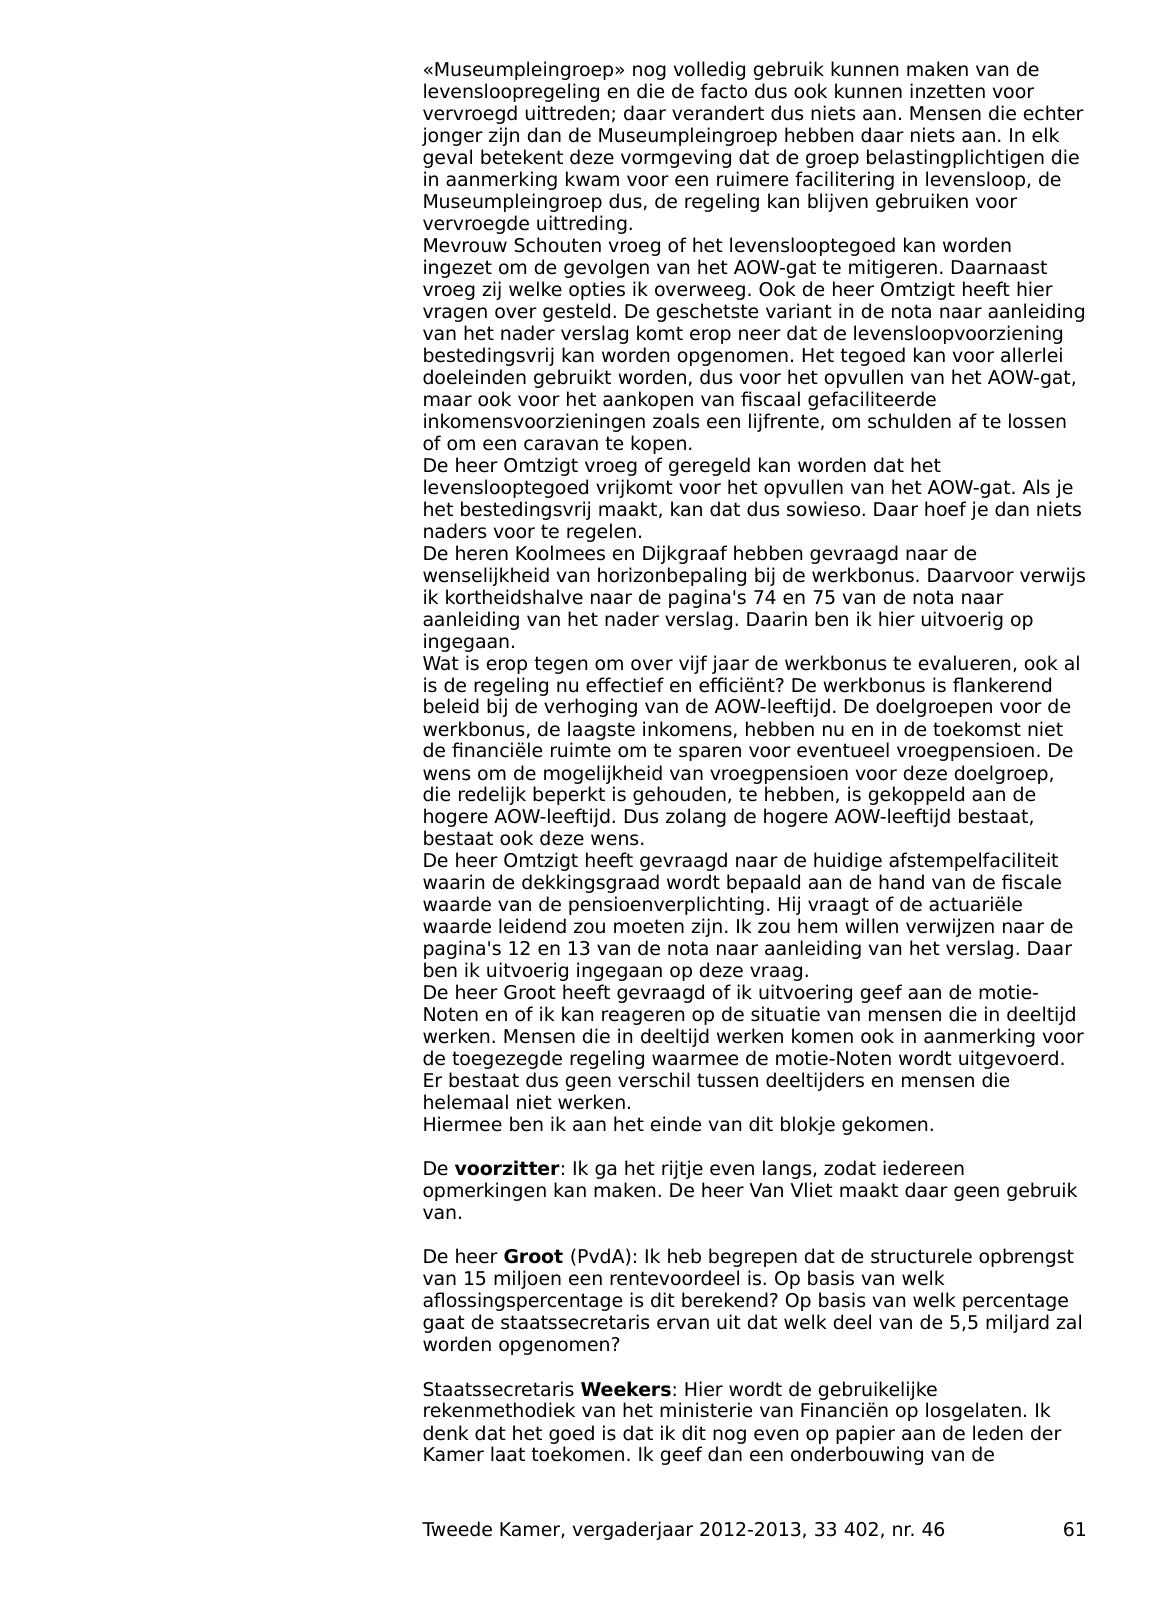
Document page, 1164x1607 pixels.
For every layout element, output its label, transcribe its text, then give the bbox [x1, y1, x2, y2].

text Wat is erop tegen om over vijf jaar de werkbonus te evalueren, ook al is de regeling nu effectief en efficiënt? De werkbonus is flankerend beleid bij de verhoging van de AOW-leeftijd. De doelgroepen voor de werkbonus, de laagste inkomens, hebben nu en in de toekomst niet de financiële ruimte om te sparen voor eventueel vroegpensioen. De wens om de mogelijkheid van vroegpensioen voor deze doelgroep, die redelijk beperkt is gehouden, te hebben, is gekoppeld aan de hogere AOW-leeftijd. Dus zolang de hogere AOW-leeftijd bestaat, bestaat ook deze wens. [422, 652, 1087, 850]
text De heer Omtzigt heeft gevraagd naar de huidige afstempelfaciliteit waarin de dekkingsgraad wordt bepaald aan de hand van de fiscale waarde van de pensioenverplichting. Hij vraagt of de actuariële waarde leidend zou moeten zijn. Ik zou hem willen verwijzen naar de pagina's 12 en 13 van de nota naar aanleiding van het verslag. Daar ben ik uitvoerig ingegaan op deze vraag. [422, 850, 1087, 982]
text De heer Groot (PvdA): Ik heb begrepen dat de structurele opbrengst van 15 miljoen een rentevoordeel is. Op basis van welk aflossingspercentage is dit berekend? Op basis van welk percentage gaat de staatssecretaris ervan uit dat welk deel van de 5,5 miljard zal worden opgenomen? [422, 1246, 1087, 1356]
text De heren Koolmees en Dijkgraaf hebben gevraagd naar de wenselijkheid van horizonbepaling bij de werkbonus. Daarvoor verwijs ik kortheidshalve naar de pagina's 74 en 75 van de nota naar aanleiding van het nader verslag. Daarin ben ik hier uitvoerig op ingegaan. [422, 543, 1087, 652]
text De heer Groot heeft gevraagd of ik uitvoering geef aan de motie-Noten en of ik kan reageren op de situatie van mensen die in deeltijd werken. Mensen die in deeltijd werken komen ook in aanmerking voor de toegezegde regeling waarmee de motie-Noten wordt uitgevoerd. Er bestaat dus geen verschil tussen deeltijders en mensen die helemaal niet werken. [422, 982, 1087, 1114]
text «Museumpleingroep» nog volledig gebruik kunnen maken van de levensloopregeling en die de facto dus ook kunnen inzetten voor vervroegd uittreden; daar verandert dus niets aan. Mensen die echter jonger zijn dan de Museumpleingroep hebben daar niets aan. In elk geval betekent deze vormgeving dat de groep belastingplichtigen die in aanmerking kwam voor een ruimere facilitering in levensloop, de Museumpleingroep dus, de regeling kan blijven gebruiken voor vervroegde uittreding. [422, 59, 1087, 235]
text Hiermee ben ik aan het einde van dit blokje gekomen. [422, 1114, 1087, 1136]
text De voorzitter: Ik ga het rijtje even langs, zodat iedereen opmerkingen kan maken. De heer Van Vliet maakt daar geen gebruik van. [422, 1158, 1087, 1224]
text De heer Omtzigt vroeg of geregeld kan worden dat het levenslooptegoed vrijkomt voor het opvullen van het AOW-gat. Als je het bestedingsvrij maakt, kan dat dus sowieso. Daar hoef je dan niets naders voor te regelen. [422, 455, 1087, 543]
text Staatssecretaris Weekers: Hier wordt de gebruikelijke rekenmethodiek van het ministerie van Financiën op losgelaten. Ik denk dat het goed is dat ik dit nog even op papier aan de leden der Kamer laat toekomen. Ik geef dan een onderbouwing van de [422, 1378, 1087, 1466]
text Mevrouw Schouten vroeg of het levenslooptegoed kan worden ingezet om de gevolgen van het AOW-gat te mitigeren. Daarnaast vroeg zij welke opties ik overweeg. Ook de heer Omtzigt heeft hier vragen over gesteld. De geschetste variant in de nota naar aanleiding van het nader verslag komt erop neer dat de levensloopvoorziening bestedingsvrij kan worden opgenomen. Het tegoed kan voor allerlei doeleinden gebruikt worden, dus voor het opvullen van het AOW-gat, maar ook voor het aankopen van fiscaal gefaciliteerde inkomensvoorzieningen zoals een lijfrente, om schulden af te lossen of om een caravan te kopen. [422, 235, 1087, 455]
